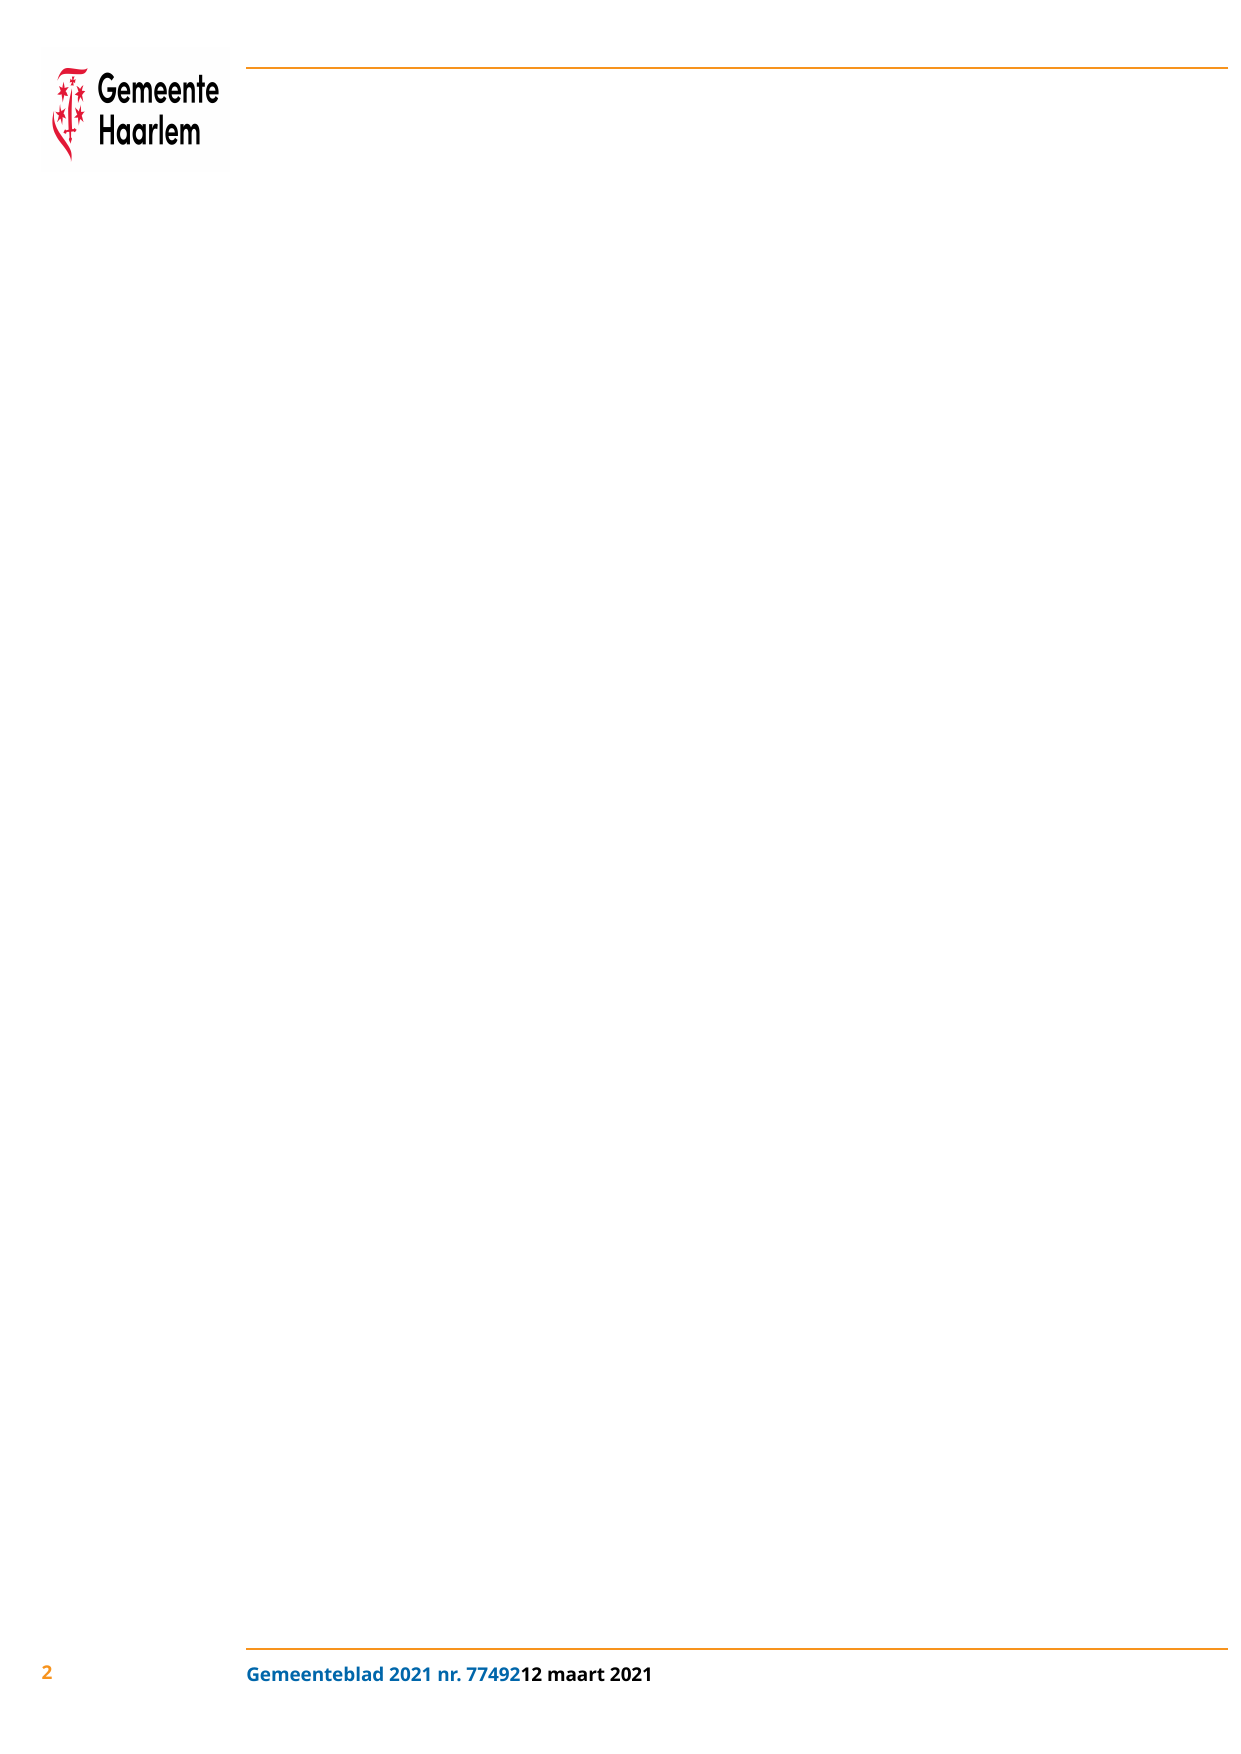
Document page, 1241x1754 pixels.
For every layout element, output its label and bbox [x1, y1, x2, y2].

picture [41, 47, 231, 172]
